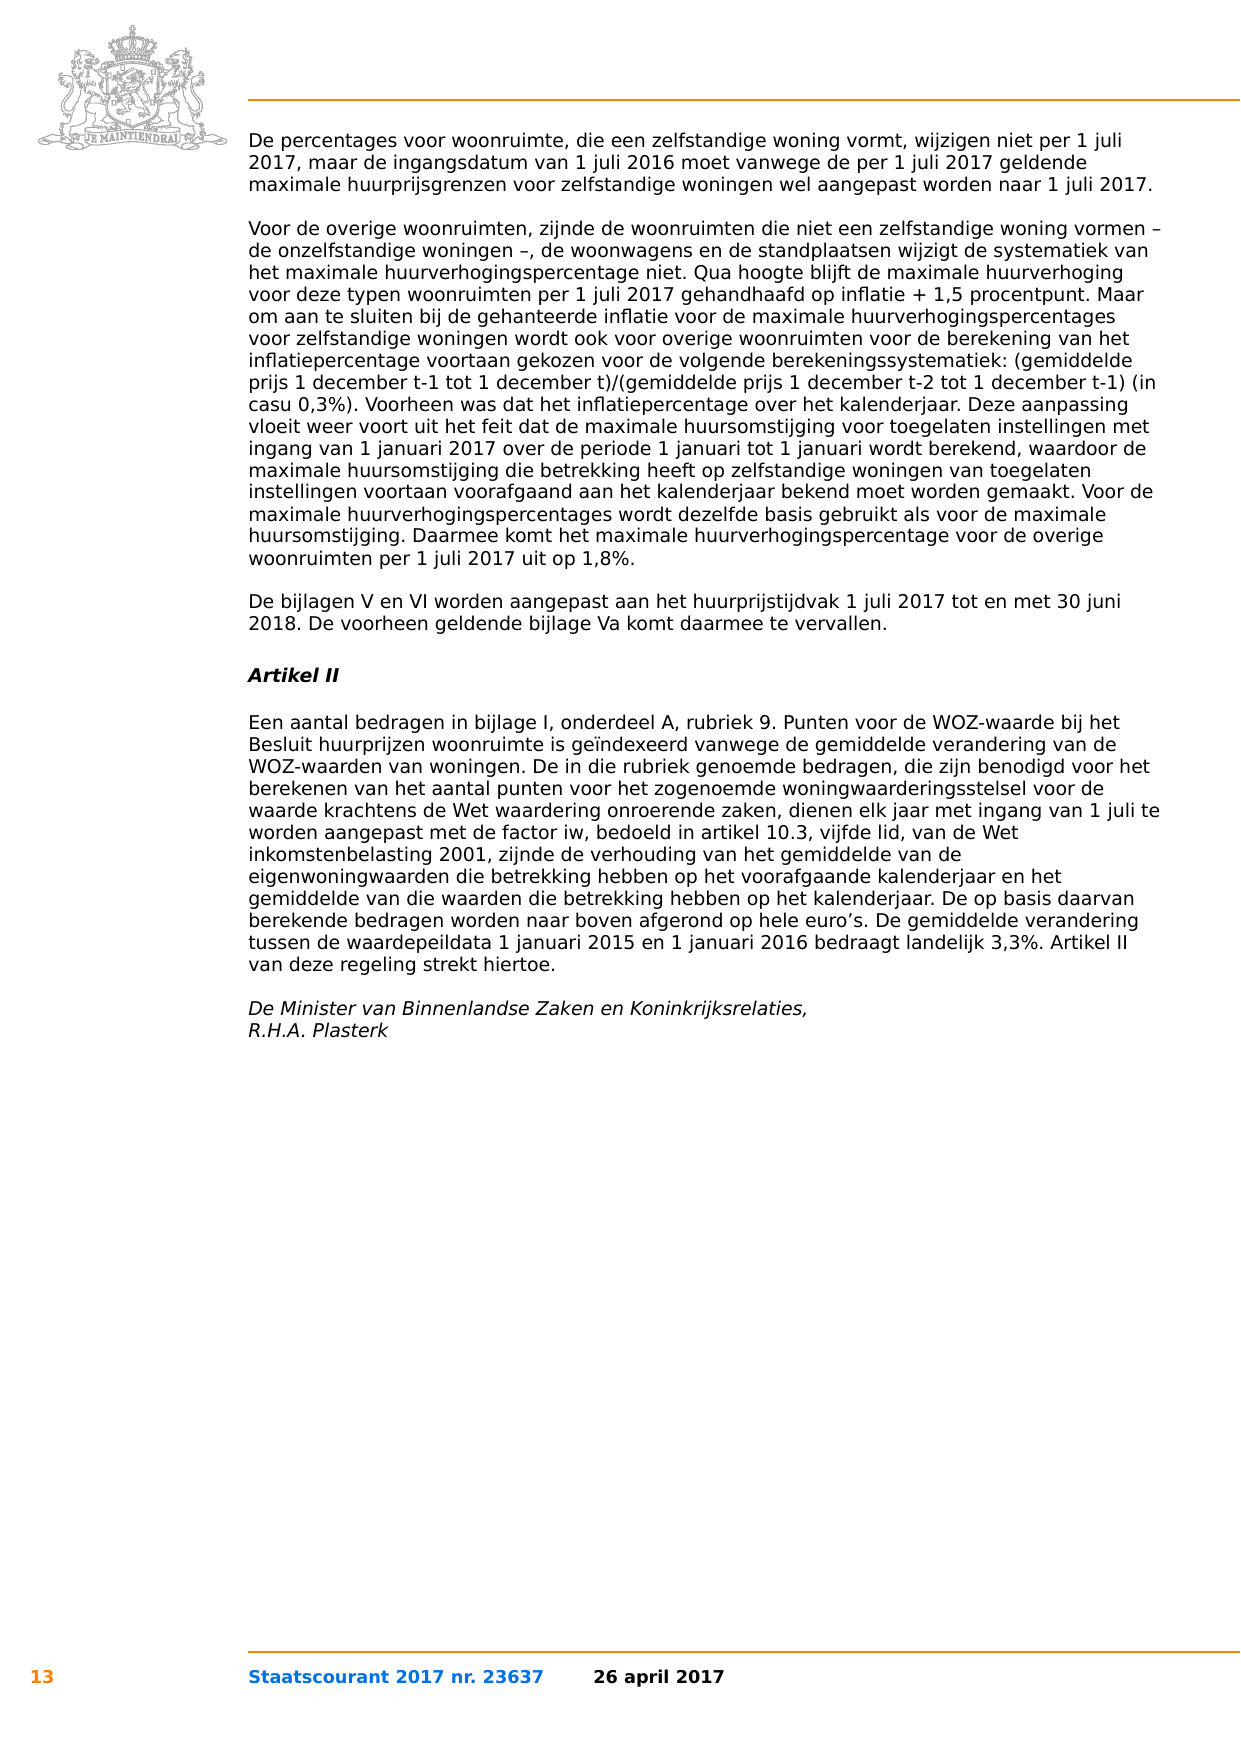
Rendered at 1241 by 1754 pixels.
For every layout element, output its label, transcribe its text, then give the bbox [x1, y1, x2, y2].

text De percentages voor woonruimte, die een zelfstandige woning vormt, wijzigen niet per 1 juli 2017, maar de ingangsdatum van 1 juli 2016 moet vanwege de per 1 juli 2017 geldende maximale huurprijsgrenzen voor zelfstandige woningen wel aangepast worden naar 1 juli 2017. [248, 130, 1163, 196]
text Voor de overige woonruimten, zijnde de woonruimten die niet een zelfstandige woning vormen – de onzelfstandige woningen –, de woonwagens en de standplaatsen wijzigt de systematiek van het maximale huurverhogingspercentage niet. Qua hoogte blijft de maximale huurverhoging voor deze typen woonruimten per 1 juli 2017 gehandhaafd op inflatie + 1,5 procentpunt. Maar om aan te sluiten bij de gehanteerde inflatie voor de maximale huurverhogingspercentages voor zelfstandige woningen wordt ook voor overige woonruimten voor de berekening van het inflatiepercentage voortaan gekozen voor de volgende berekeningssystematiek: (gemiddelde prijs 1 december t-1 tot 1 december t)/(gemiddelde prijs 1 december t-2 tot 1 december t-1) (in casu 0,3%). Voorheen was dat het inflatiepercentage over het kalenderjaar. Deze aanpassing vloeit weer voort uit het feit dat de maximale huursomstijging voor toegelaten instellingen met ingang van 1 januari 2017 over de periode 1 januari tot 1 januari wordt berekend, waardoor de maximale huursomstijging die betrekking heeft op zelfstandige woningen van toegelaten instellingen voortaan voorafgaand aan het kalenderjaar bekend moet worden gemaakt. Voor de maximale huurverhogingspercentages wordt dezelfde basis gebruikt als voor de maximale huursomstijging. Daarmee komt het maximale huurverhogingspercentage voor de overige woonruimten per 1 juli 2017 uit op 1,8%. [248, 218, 1163, 569]
text Een aantal bedragen in bijlage I, onderdeel A, rubriek 9. Punten voor de WOZ-waarde bij het Besluit huurprijzen woonruimte is geïndexeerd vanwege de gemiddelde verandering van de WOZ-waarden van woningen. De in die rubriek genoemde bedragen, die zijn benodigd voor het berekenen van het aantal punten voor het zogenoemde woningwaarderingsstelsel voor de waarde krachtens de Wet waardering onroerende zaken, dienen elk jaar met ingang van 1 juli te worden aangepast met de factor iw, bedoeld in artikel 10.3, vijfde lid, van de Wet inkomstenbelasting 2001, zijnde de verhouding van het gemiddelde van de eigenwoningwaarden die betrekking hebben op het voorafgaande kalenderjaar en het gemiddelde van die waarden die betrekking hebben op het kalenderjaar. De op basis daarvan berekende bedragen worden naar boven afgerond op hele euro’s. De gemiddelde verandering tussen de waardepeildata 1 januari 2015 en 1 januari 2016 bedraagt landelijk 3,3%. Artikel II van deze regeling strekt hiertoe. [248, 712, 1163, 976]
picture [38, 25, 227, 150]
text De bijlagen V en VI worden aangepast aan het huurprijstijdvak 1 juli 2017 tot en met 30 juni 2018. De voorheen geldende bijlage Va komt daarmee te vervallen. [248, 591, 1163, 635]
text De Minister van Binnenlandse Zaken en Koninkrijksrelaties, R.H.A. Plasterk [248, 998, 1163, 1042]
subtitle Artikel II [248, 665, 1163, 687]
